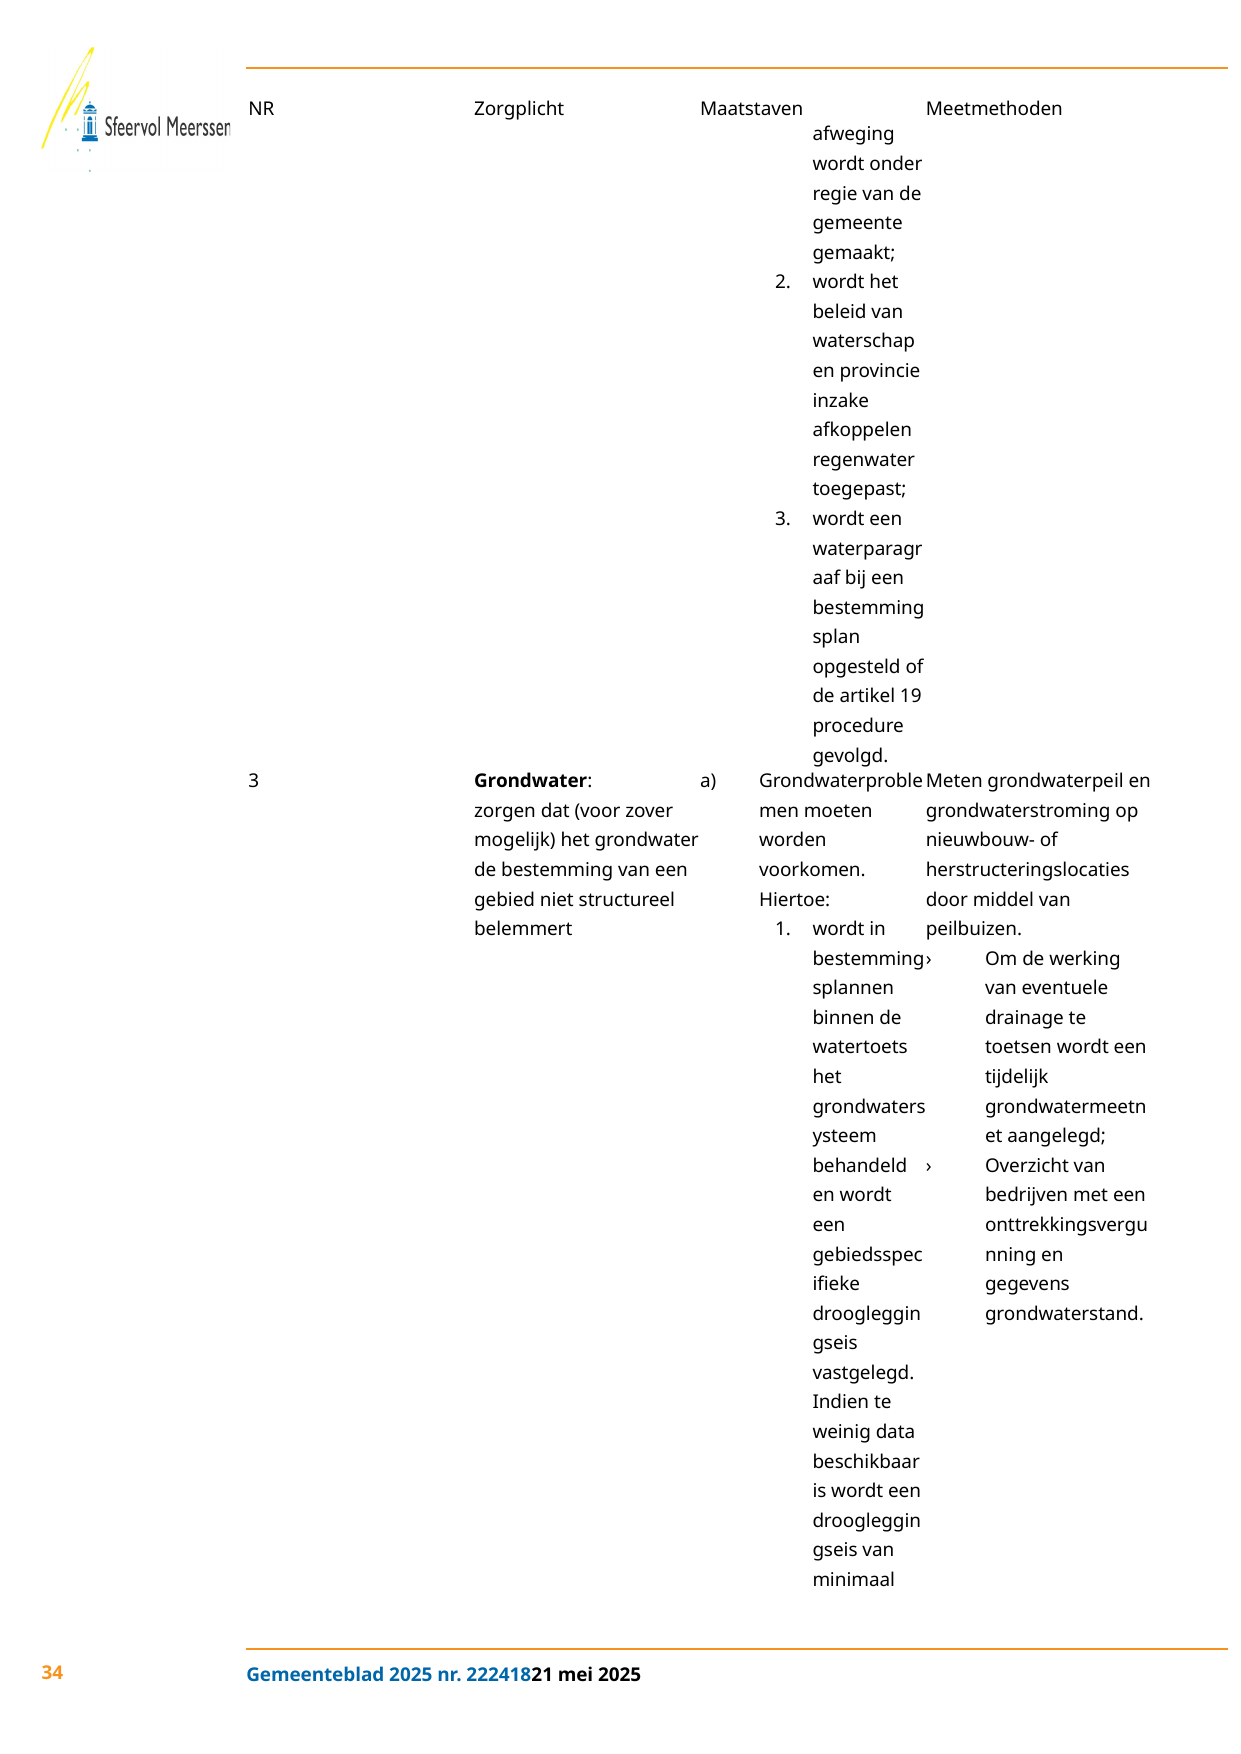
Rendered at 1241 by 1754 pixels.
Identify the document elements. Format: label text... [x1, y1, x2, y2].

table_cell afweging wordt onder regie van de gemeente gemaakt; wordt het beleid van waterschap en provincie inzake afkoppelen regenwater toegepast; wordt een waterparagraaf bij een bestemmingsplan opgesteld of de artikel 19 procedure gevolgd. [700, 121, 926, 767]
table_cell 3 [248, 768, 474, 1592]
picture [41, 47, 231, 172]
table_header Zorgplicht [474, 95, 700, 121]
table_cell Meten grondwaterpeil en grondwaterstroming op nieuwbouw- of herstructeringslocaties door middel van peilbuizen. Om de werking van eventuele drainage te toetsen wordt een tijdelijk grondwatermeetnet aangelegd; Overzicht van bedrijven met een onttrekkingsvergunning en gegevens grondwaterstand. [926, 768, 1152, 1592]
table_cell [248, 121, 474, 767]
table_header Maatstaven [700, 95, 926, 121]
table_cell [926, 121, 1152, 767]
table_cell Grondwater: zorgen dat (voor zover mogelijk) het grondwater de bestemming van een gebied niet structureel belemmert [474, 768, 700, 1592]
table_cell [474, 121, 700, 767]
table_cell Grondwaterproblemen moeten worden voorkomen. Hiertoe: wordt in bestemmingsplannen binnen de watertoets het grondwatersysteem behandeld en wordt een gebiedsspecifieke droogleggingseis vastgelegd. Indien te weinig data beschikbaar is wordt een droogleggingseis van minimaal [700, 768, 926, 1592]
table_header NR [248, 95, 474, 121]
table_header Meetmethoden [926, 95, 1152, 121]
